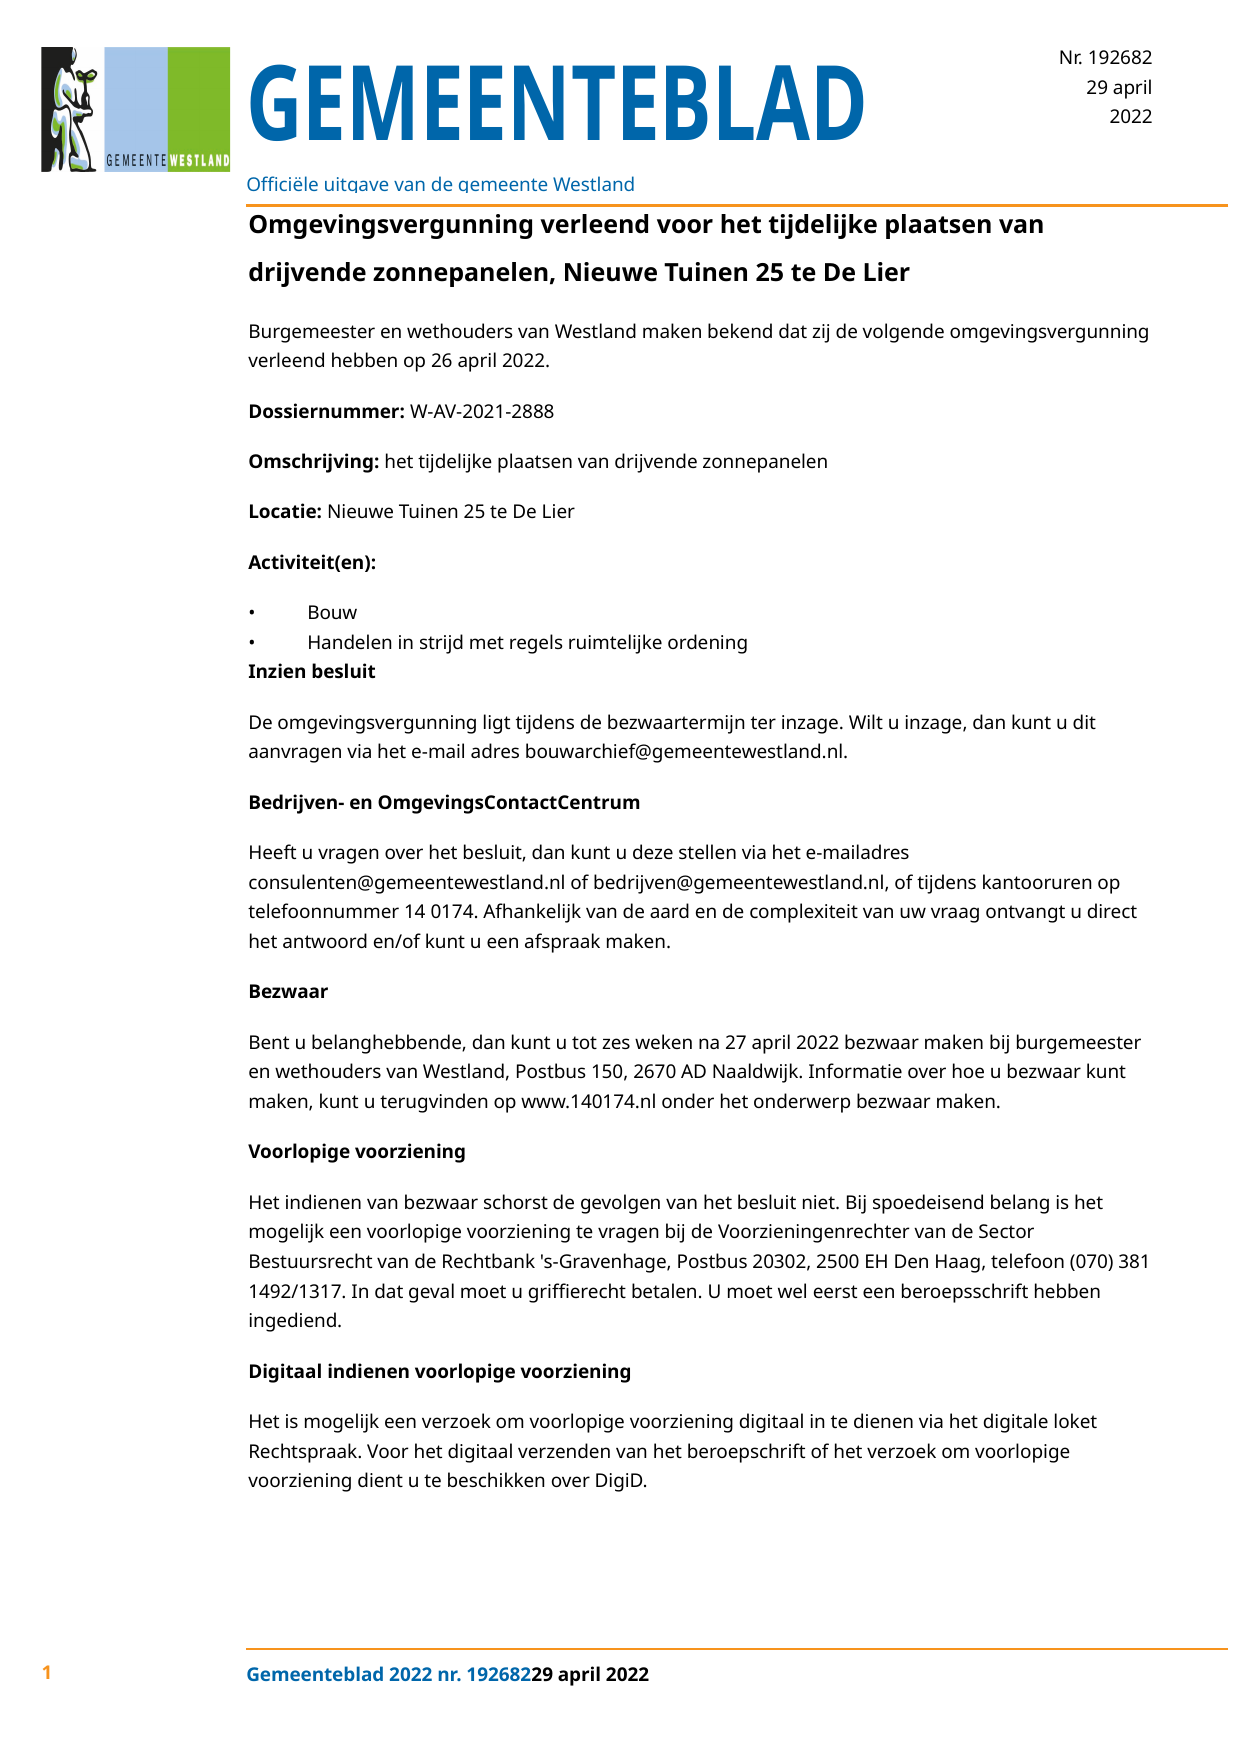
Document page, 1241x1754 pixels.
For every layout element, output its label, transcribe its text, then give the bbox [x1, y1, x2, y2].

list Handelen in strijd met regels ruimtelijke ordening [248, 629, 1152, 655]
list Bouw [248, 599, 1152, 625]
text De omgevingsvergunning ligt tijdens de bezwaartermijn ter inzage. Wilt u inzage, dan kunt u dit aanvragen via het e-mail adres bouwarchief@gemeentewestland.nl. [248, 709, 1152, 764]
picture [41, 47, 231, 172]
text Omschrijving: het tijdelijke plaatsen van drijvende zonnepanelen [248, 448, 1152, 474]
text Inzien besluit [248, 659, 1152, 684]
text Bedrijven- en OmgevingsContactCentrum [248, 789, 1152, 815]
text Activiteit(en): [248, 549, 1152, 575]
text Locatie: Nieuwe Tuinen 25 te De Lier [248, 499, 1152, 524]
text Dossiernummer: W-AV-2021-2888 [248, 398, 1152, 424]
text Omgevingsvergunning verleend voor het tijdelijke plaatsen van drijvende zonnepanelen, Nieuwe Tuinen 25 te De Lier [248, 207, 1152, 288]
text Bezwaar [248, 979, 1152, 1004]
text Bent u belanghebbende, dan kunt u tot zes weken na 27 april 2022 bezwaar maken bij burgemeester en wethouders van Westland, Postbus 150, 2670 AD Naaldwijk. Informatie over hoe u bezwaar kunt maken, kunt u terugvinden op www.140174.nl onder het onderwerp bezwaar maken. [248, 1029, 1152, 1114]
text Heeft u vragen over het besluit, dan kunt u deze stellen via het e-mailadres consulenten@gemeentewestland.nl of bedrijven@gemeentewestland.nl, of tijdens kantooruren op telefoonnummer 14 0174. Afhankelijk van de aard en de complexiteit van uw vraag ontvangt u direct het antwoord en/of kunt u een afspraak maken. [248, 839, 1152, 954]
text Het indienen van bezwaar schorst de gevolgen van het besluit niet. Bij spoedeisend belang is het mogelijk een voorlopige voorziening te vragen bij de Voorzieningenrechter van de Sector Bestuursrecht van de Rechtbank 's-Gravenhage, Postbus 20302, 2500 EH Den Haag, telefoon (070) 381 1492/1317. In dat geval moet u griffierecht betalen. U moet wel eerst een beroepsschrift hebben ingediend. [248, 1189, 1152, 1333]
text Voorlopige voorziening [248, 1139, 1152, 1164]
text Het is mogelijk een verzoek om voorlopige voorziening digitaal in te dienen via het digitale loket Rechtspraak. Voor het digitaal verzenden van het beroepschrift of het verzoek om voorlopige voorziening dient u te beschikken over DigiD. [248, 1408, 1152, 1493]
text Burgemeester en wethouders van Westland maken bekend dat zij de volgende omgevingsvergunning verleend hebben op 26 april 2022. [248, 318, 1152, 373]
text Digitaal indienen voorlopige voorziening [248, 1358, 1152, 1384]
